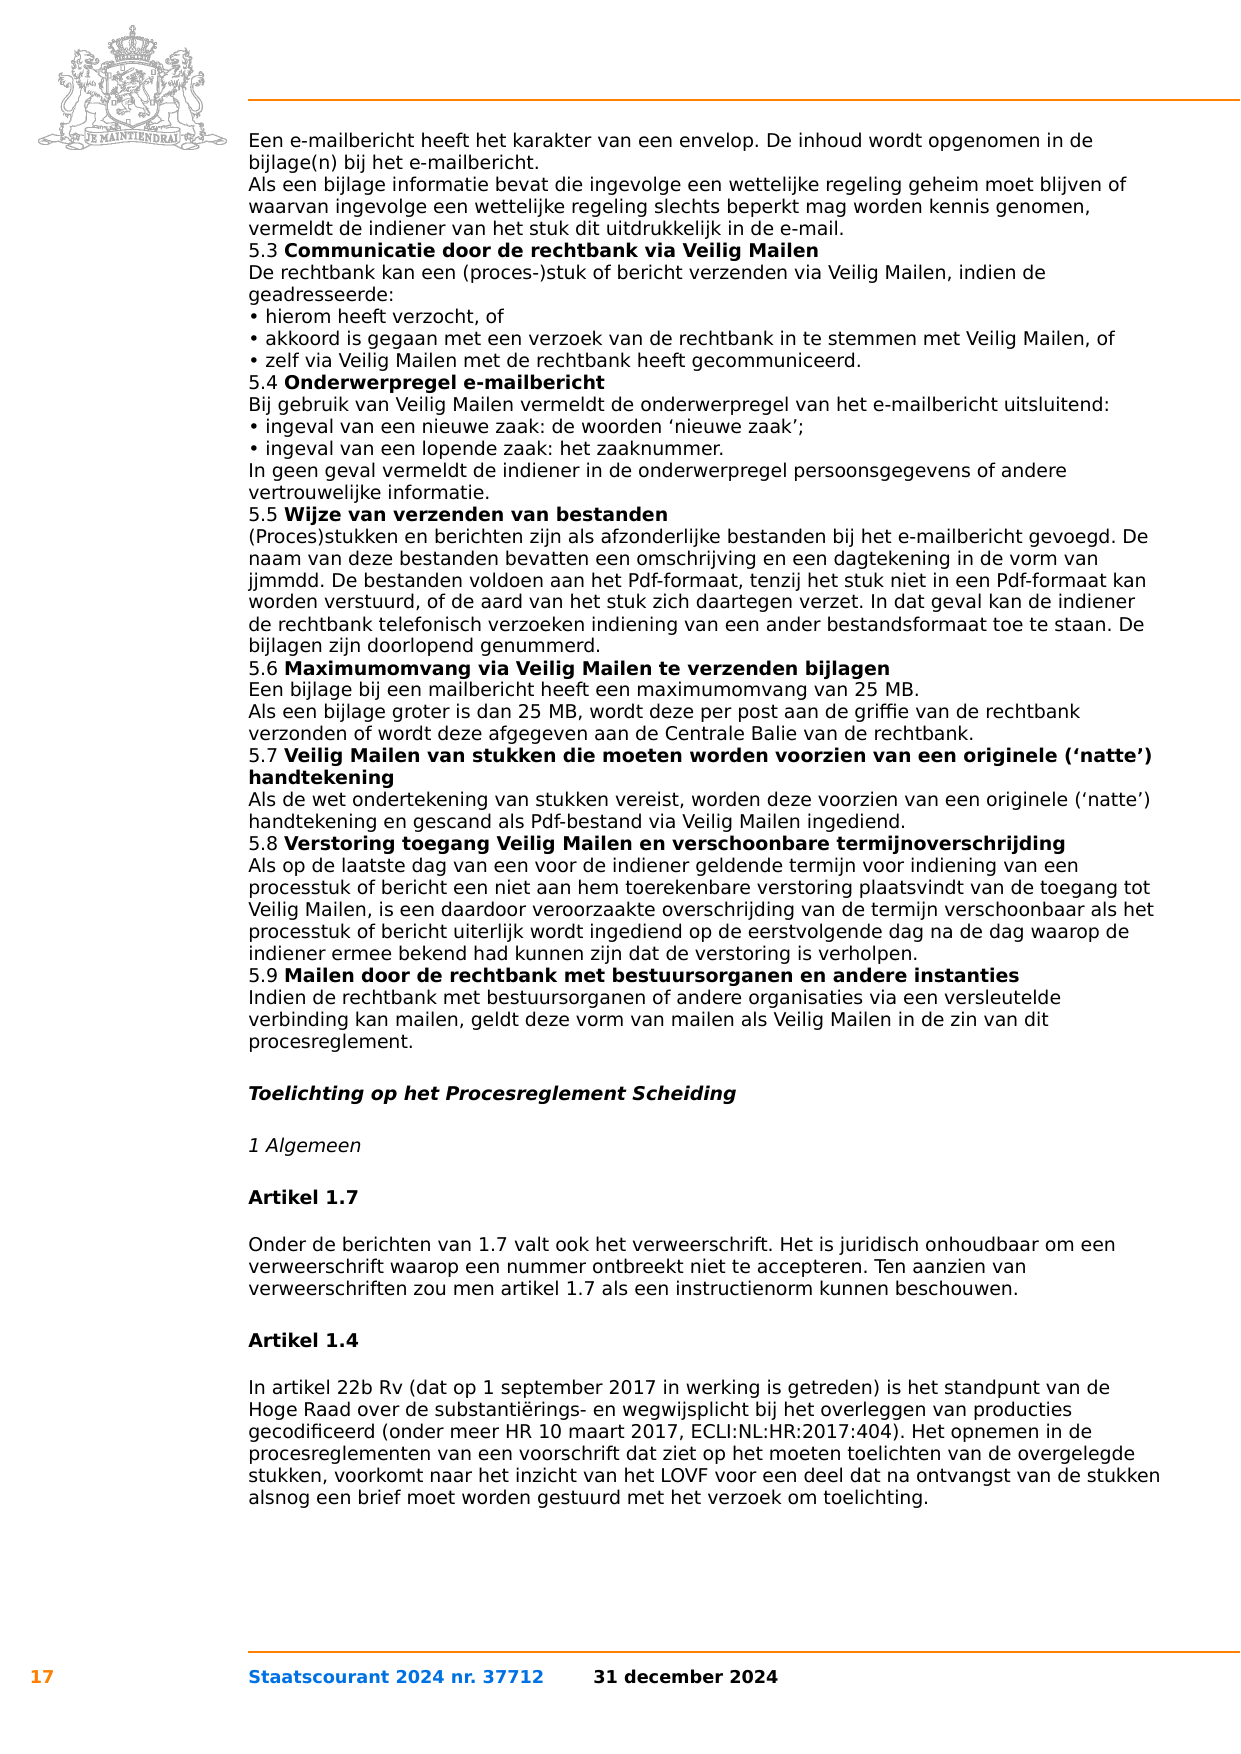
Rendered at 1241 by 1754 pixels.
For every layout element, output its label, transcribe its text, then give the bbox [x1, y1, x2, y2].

text 5.6 Maximumomvang via Veilig Mailen te verzenden bijlagen [248, 657, 1163, 679]
picture [38, 25, 227, 150]
text • ingeval van een lopende zaak: het zaaknummer. [248, 438, 1163, 459]
text Als een bijlage informatie bevat die ingevolge een wettelijke regeling geheim moet blijven of waarvan ingevolge een wettelijke regeling slechts beperkt mag worden kennis genomen, vermeldt de indiener van het stuk dit uitdrukkelijk in de e-mail. [248, 174, 1163, 240]
text Onder de berichten van 1.7 valt ook het verweerschrift. Het is juridisch onhoudbaar om een verweerschrift waarop een nummer ontbreekt niet te accepteren. Ten aanzien van verweerschriften zou men artikel 1.7 als een instructienorm kunnen beschouwen. [248, 1234, 1163, 1300]
text 5.9 Mailen door de rechtbank met bestuursorganen en andere instanties [248, 965, 1163, 987]
text 5.3 Communicatie door de rechtbank via Veilig Mailen [248, 240, 1163, 262]
text 5.4 Onderwerpregel e-mailbericht [248, 372, 1163, 394]
text • zelf via Veilig Mailen met de rechtbank heeft gecommuniceerd. [248, 350, 1163, 372]
text Als een bijlage groter is dan 25 MB, wordt deze per post aan de griffie van de rechtbank verzonden of wordt deze afgegeven aan de Centrale Balie van de rechtbank. [248, 701, 1163, 745]
text In artikel 22b Rv (dat op 1 september 2017 in werking is getreden) is het standpunt van de Hoge Raad over de substantiërings- en wegwijsplicht bij het overleggen van producties gecodificeerd (onder meer HR 10 maart 2017, ECLI:NL:HR:2017:404). Het opnemen in de procesreglementen van een voorschrift dat ziet op het moeten toelichten van de overgelegde stukken, voorkomt naar het inzicht van het LOVF voor een deel dat na ontvangst van de stukken alsnog een brief moet worden gestuurd met het verzoek om toelichting. [248, 1377, 1163, 1509]
subtitle Toelichting op het Procesreglement Scheiding [248, 1083, 1163, 1105]
text De rechtbank kan een (proces-)stuk of bericht verzenden via Veilig Mailen, indien de geadresseerde: [248, 262, 1163, 306]
text • hierom heeft verzocht, of [248, 306, 1163, 328]
text Indien de rechtbank met bestuursorganen of andere organisaties via een versleutelde verbinding kan mailen, geldt deze vorm van mailen als Veilig Mailen in de zin van dit procesreglement. [248, 987, 1163, 1053]
text (Proces)stukken en berichten zijn als afzonderlijke bestanden bij het e-mailbericht gevoegd. De naam van deze bestanden bevatten een omschrijving en een dagtekening in de vorm van jjmmdd. De bestanden voldoen aan het Pdf-formaat, tenzij het stuk niet in een Pdf-formaat kan worden verstuurd, of de aard van het stuk zich daartegen verzet. In dat geval kan de indiener de rechtbank telefonisch verzoeken indiening van een ander bestandsformaat toe te staan. De bijlagen zijn doorlopend genummerd. [248, 526, 1163, 657]
text Een e-mailbericht heeft het karakter van een envelop. De inhoud wordt opgenomen in de bijlage(n) bij het e-mailbericht. [248, 130, 1163, 174]
text In geen geval vermeldt de indiener in de onderwerpregel persoonsgegevens of andere vertrouwelijke informatie. [248, 459, 1163, 503]
text • ingeval van een nieuwe zaak: de woorden ‘nieuwe zaak’; [248, 416, 1163, 438]
text • akkoord is gegaan met een verzoek van de rechtbank in te stemmen met Veilig Mailen, of [248, 328, 1163, 350]
subtitle 1 Algemeen [248, 1135, 1163, 1157]
text Bij gebruik van Veilig Mailen vermeldt de onderwerpregel van het e-mailbericht uitsluitend: [248, 394, 1163, 416]
subtitle Artikel 1.7 [248, 1187, 1163, 1209]
text 5.8 Verstoring toegang Veilig Mailen en verschoonbare termijnoverschrijding [248, 833, 1163, 855]
text 5.7 Veilig Mailen van stukken die moeten worden voorzien van een originele (‘natte’) handtekening [248, 745, 1163, 789]
text 5.5 Wijze van verzenden van bestanden [248, 503, 1163, 526]
text Als op de laatste dag van een voor de indiener geldende termijn voor indiening van een processtuk of bericht een niet aan hem toerekenbare verstoring plaatsvindt van de toegang tot Veilig Mailen, is een daardoor veroorzaakte overschrijding van de termijn verschoonbaar als het processtuk of bericht uiterlijk wordt ingediend op de eerstvolgende dag na de dag waarop de indiener ermee bekend had kunnen zijn dat de verstoring is verholpen. [248, 855, 1163, 965]
text Een bijlage bij een mailbericht heeft een maximumomvang van 25 MB. [248, 679, 1163, 701]
subtitle Artikel 1.4 [248, 1330, 1163, 1352]
text Als de wet ondertekening van stukken vereist, worden deze voorzien van een originele (‘natte’) handtekening en gescand als Pdf-bestand via Veilig Mailen ingediend. [248, 789, 1163, 833]
